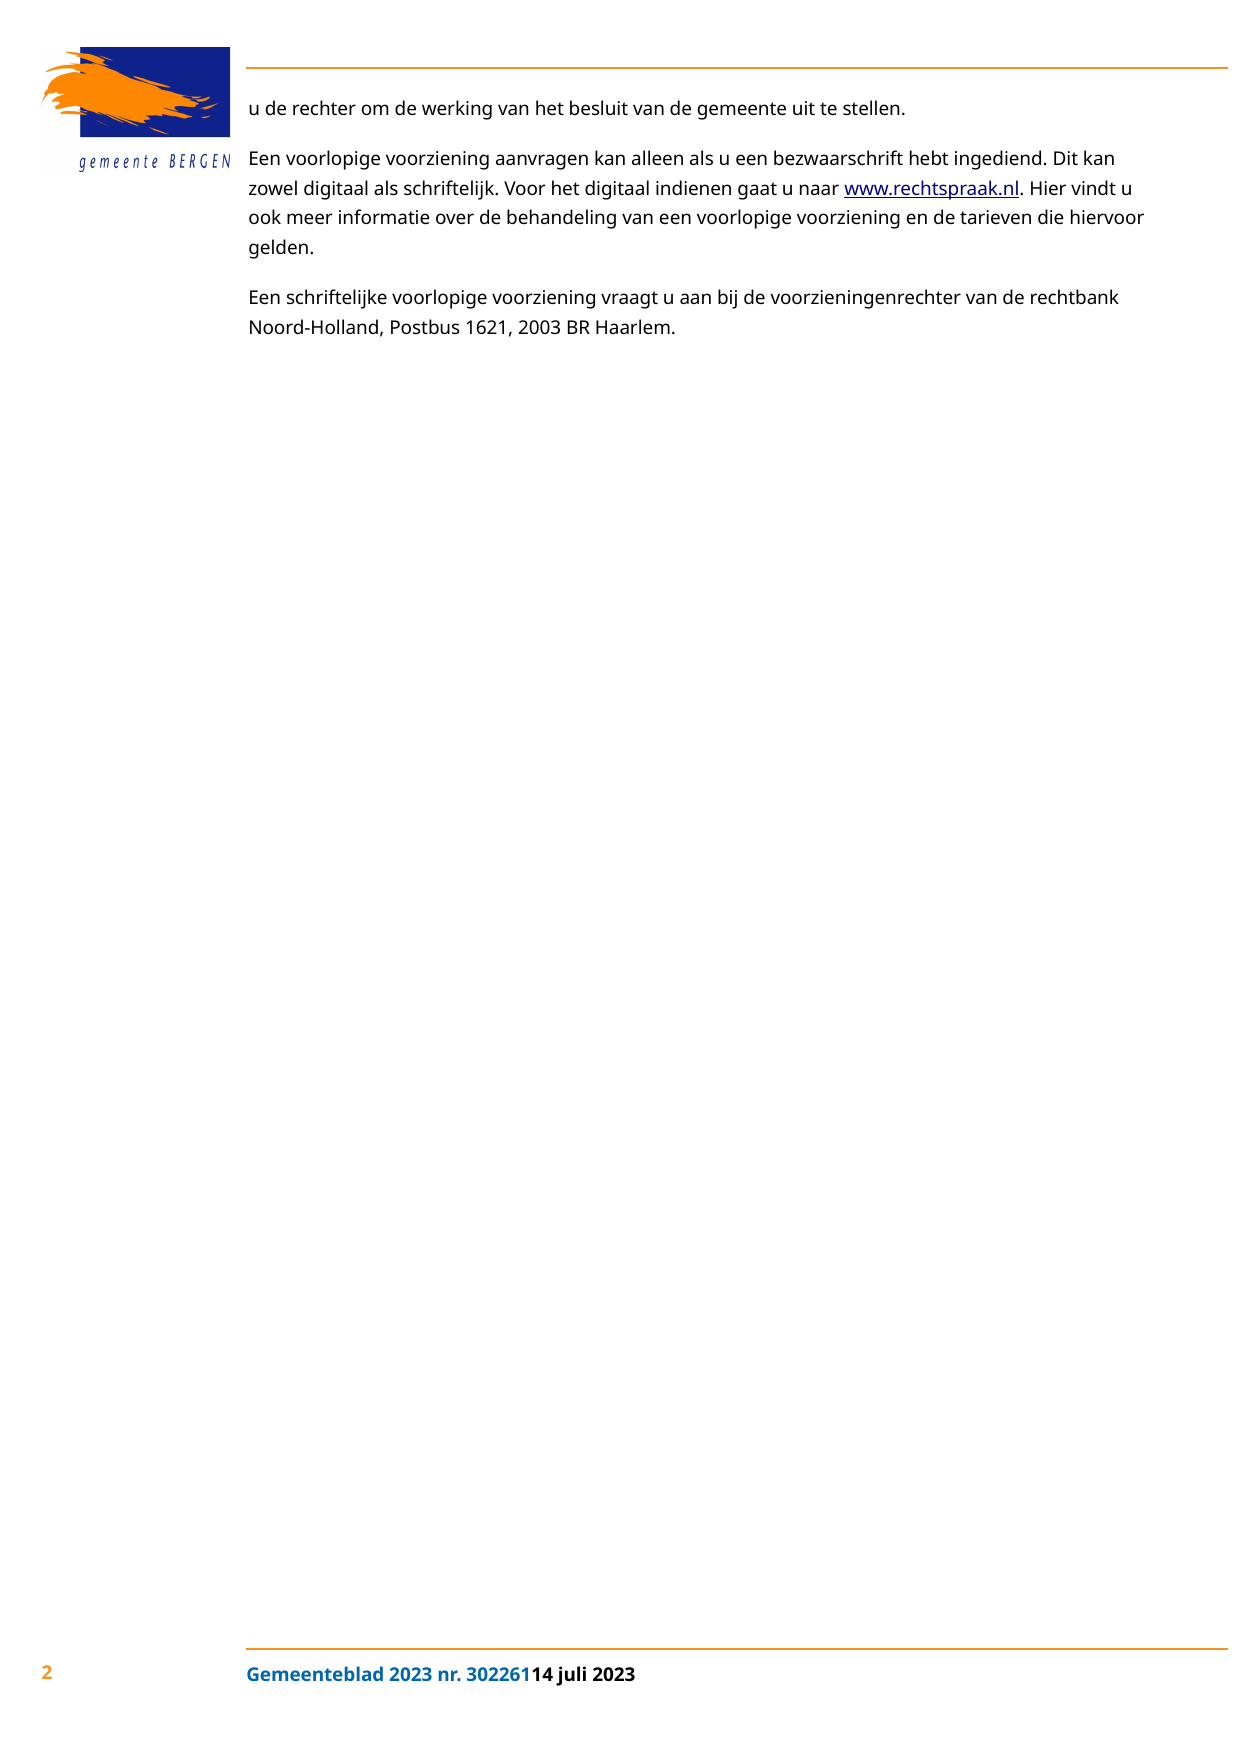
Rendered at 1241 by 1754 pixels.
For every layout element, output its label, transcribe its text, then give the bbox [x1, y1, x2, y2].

text u de rechter om de werking van het besluit van de gemeente uit te stellen. [248, 95, 1152, 121]
text Een schriftelijke voorlopige voorziening vraagt u aan bij de voorzieningenrechter van de rechtbank Noord-Holland, Postbus 1621, 2003 BR Haarlem. [248, 284, 1152, 340]
picture [41, 47, 231, 172]
text Een voorlopige voorziening aanvragen kan alleen als u een bezwaarschrift hebt ingediend. Dit kan zowel digitaal als schriftelijk. Voor het digitaal indienen gaat u naar www.rechtspraak.nl. Hier vindt u ook meer informatie over de behandeling van een voorlopige voorziening en de tarieven die hiervoor gelden. [248, 145, 1152, 260]
